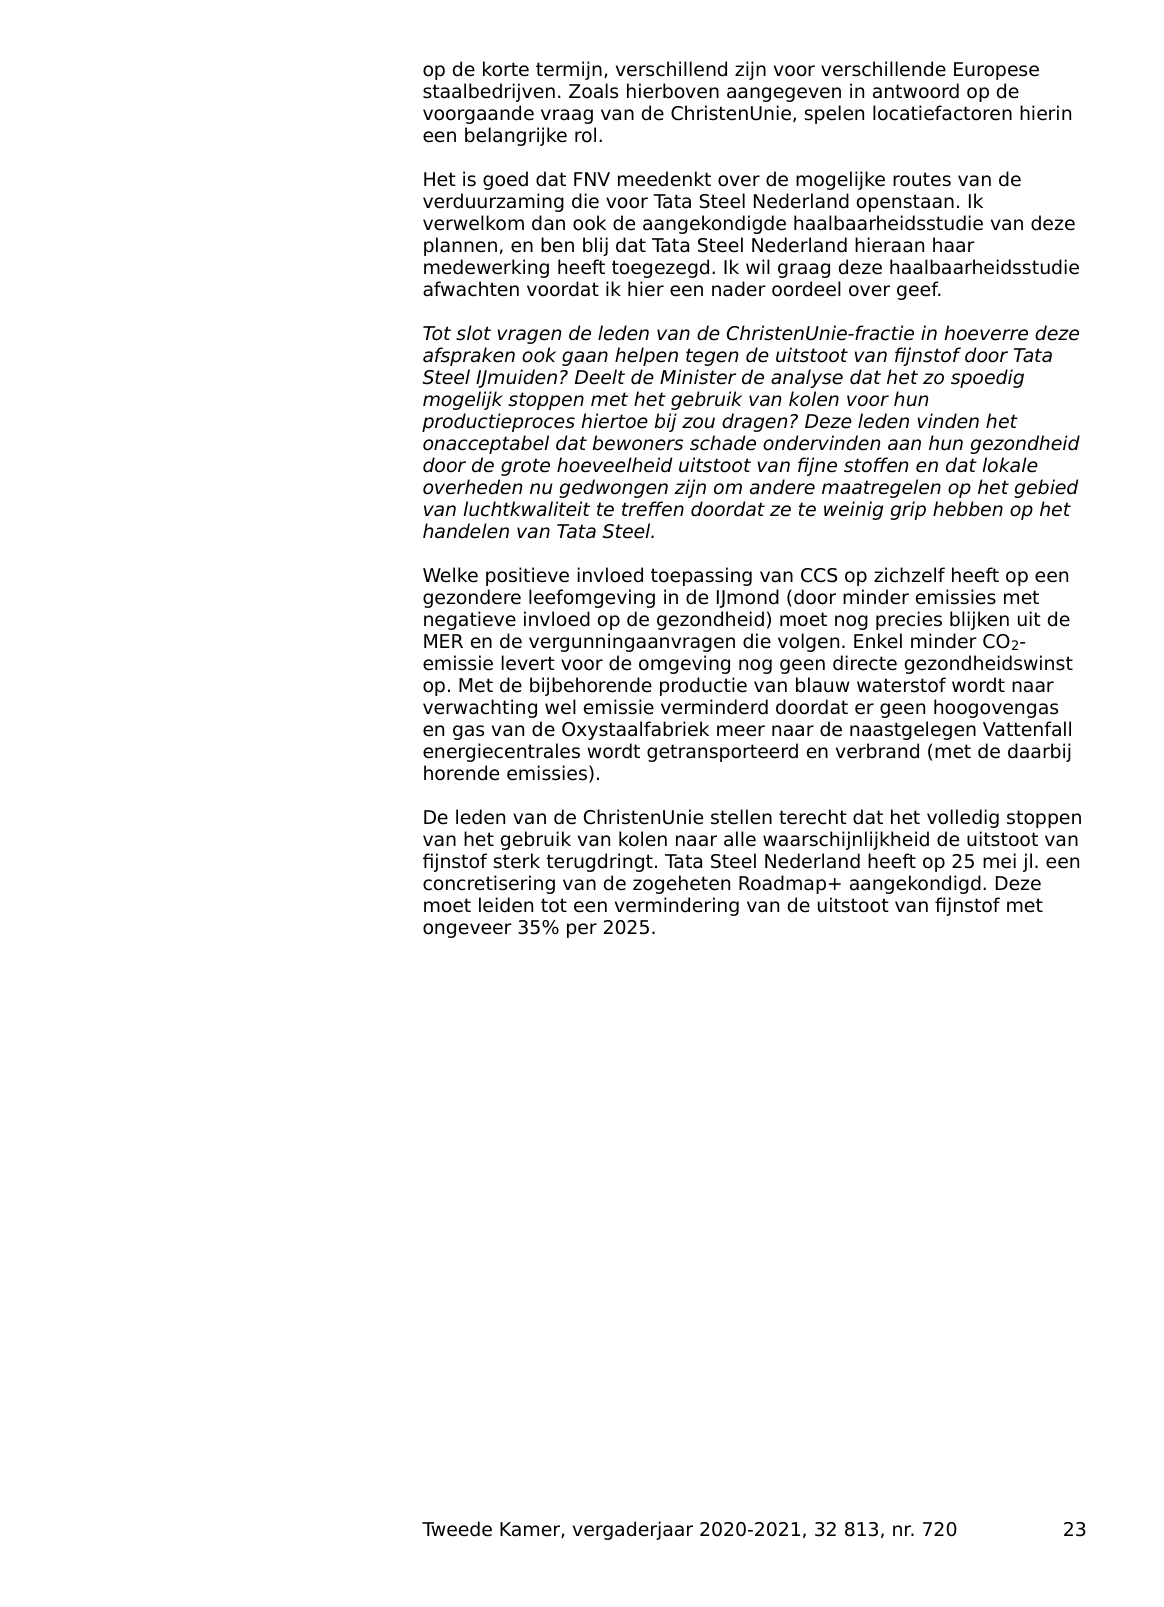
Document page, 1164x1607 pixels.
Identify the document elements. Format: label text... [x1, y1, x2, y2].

text Welke positieve invloed toepassing van CCS op zichzelf heeft op een gezondere leefomgeving in de IJmond (door minder emissies met negatieve invloed op de gezondheid) moet nog precies blijken uit de MER en de vergunningaanvragen die volgen. Enkel minder CO2-emissie levert voor de omgeving nog geen directe gezondheidswinst op. Met de bijbehorende productie van blauw waterstof wordt naar verwachting wel emissie verminderd doordat er geen hoogovengas en gas van de Oxystaalfabriek meer naar de naastgelegen Vattenfall energiecentrales wordt getransporteerd en verbrand (met de daarbij horende emissies). [422, 565, 1087, 785]
text Tot slot vragen de leden van de ChristenUnie-fractie in hoeverre deze afspraken ook gaan helpen tegen de uitstoot van fijnstof door Tata Steel IJmuiden? Deelt de Minister de analyse dat het zo spoedig mogelijk stoppen met het gebruik van kolen voor hun productieproces hiertoe bij zou dragen? Deze leden vinden het onacceptabel dat bewoners schade ondervinden aan hun gezondheid door de grote hoeveelheid uitstoot van fijne stoffen en dat lokale overheden nu gedwongen zijn om andere maatregelen op het gebied van luchtkwaliteit te treffen doordat ze te weinig grip hebben op het handelen van Tata Steel. [422, 323, 1087, 543]
text Het is goed dat FNV meedenkt over de mogelijke routes van de verduurzaming die voor Tata Steel Nederland openstaan. Ik verwelkom dan ook de aangekondigde haalbaarheidsstudie van deze plannen, en ben blij dat Tata Steel Nederland hieraan haar medewerking heeft toegezegd. Ik wil graag deze haalbaarheidsstudie afwachten voordat ik hier een nader oordeel over geef. [422, 169, 1087, 301]
text op de korte termijn, verschillend zijn voor verschillende Europese staalbedrijven. Zoals hierboven aangegeven in antwoord op de voorgaande vraag van de ChristenUnie, spelen locatiefactoren hierin een belangrijke rol. [422, 59, 1087, 147]
text De leden van de ChristenUnie stellen terecht dat het volledig stoppen van het gebruik van kolen naar alle waarschijnlijkheid de uitstoot van fijnstof sterk terugdringt. Tata Steel Nederland heeft op 25 mei jl. een concretisering van de zogeheten Roadmap+ aangekondigd. Deze moet leiden tot een vermindering van de uitstoot van fijnstof met ongeveer 35% per 2025. [422, 807, 1087, 939]
